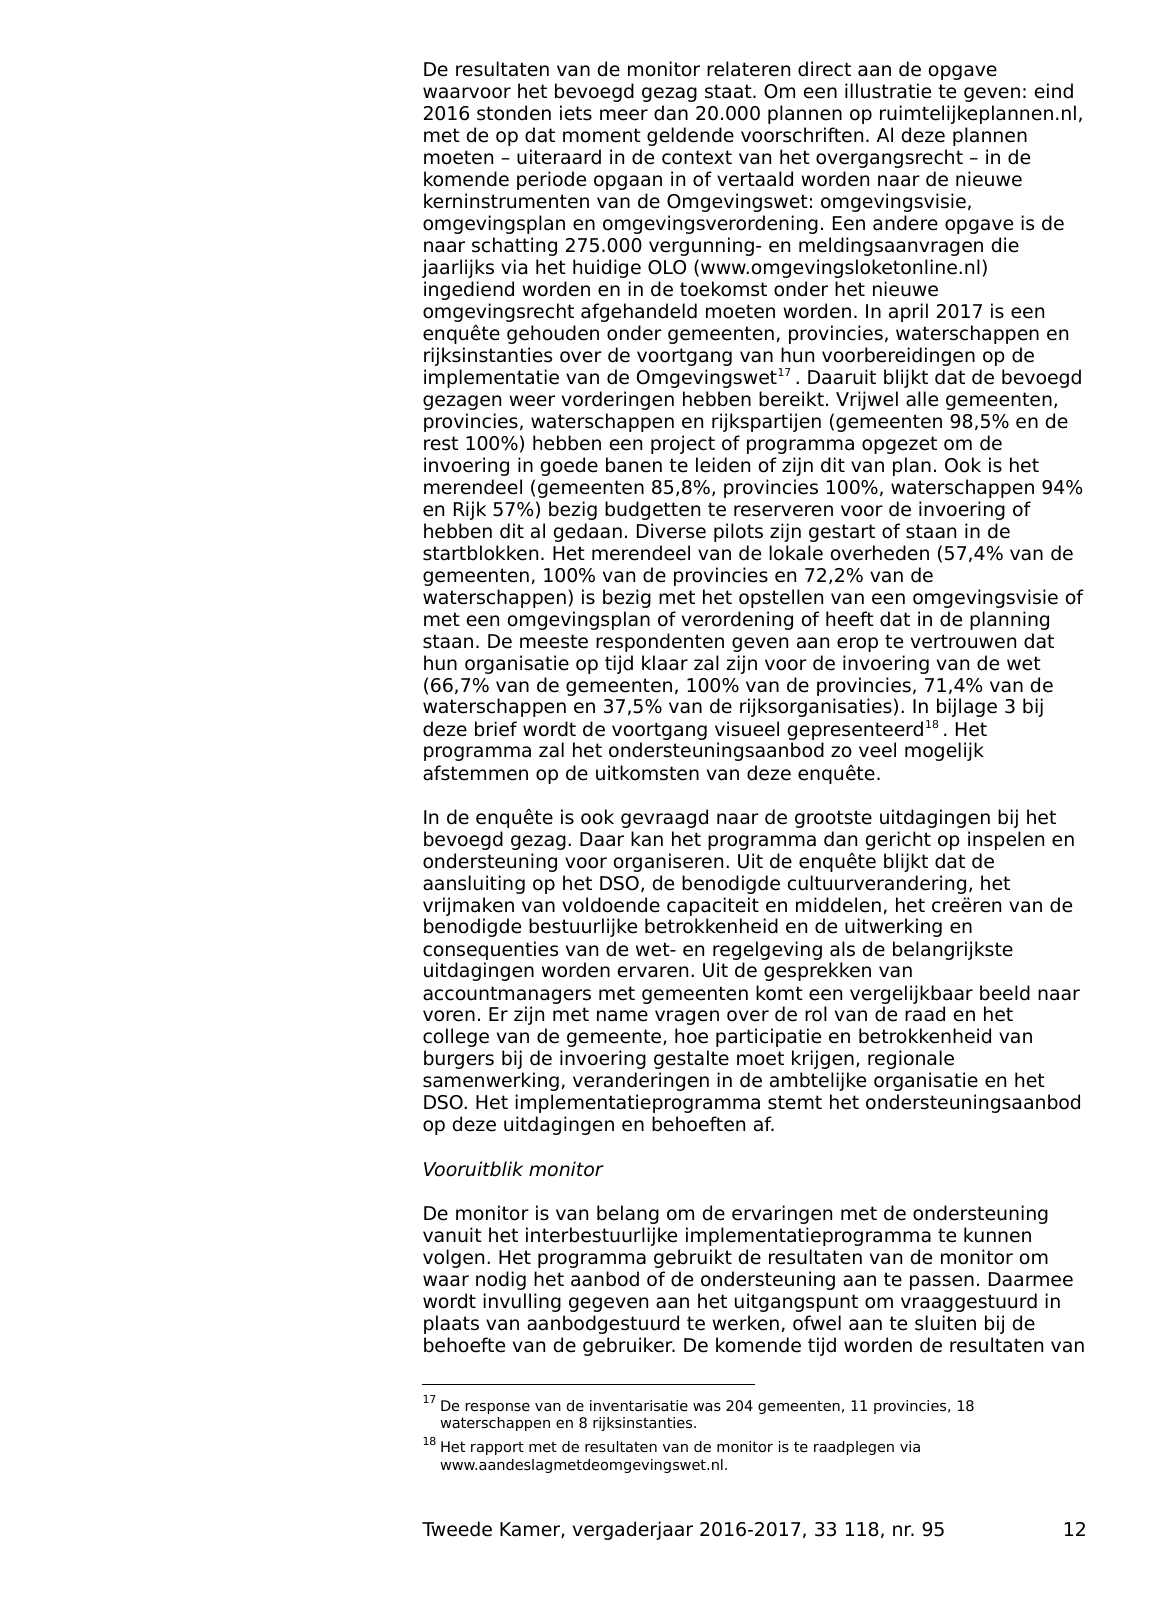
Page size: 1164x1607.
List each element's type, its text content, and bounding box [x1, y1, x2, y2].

subtitle Vooruitblik monitor [422, 1158, 1087, 1180]
text Het rapport met de resultaten van de monitor is te raadplegen via www.aandeslagmetdeomgevingswet.nl. [422, 1435, 1087, 1474]
text De resultaten van de monitor relateren direct aan de opgave waarvoor het bevoegd gezag staat. Om een illustratie te geven: eind 2016 stonden iets meer dan 20.000 plannen op ruimtelijkeplannen.nl, met de op dat moment geldende voorschriften. Al deze plannen moeten – uiteraard in de context van het overgangsrecht – in de komende periode opgaan in of vertaald worden naar de nieuwe kerninstrumenten van de Omgevingswet: omgevingsvisie, omgevingsplan en omgevingsverordening. Een andere opgave is de naar schatting 275.000 vergunning- en meldingsaanvragen die jaarlijks via het huidige OLO (www.omgevingsloketonline.nl) ingediend worden en in de toekomst onder het nieuwe omgevingsrecht afgehandeld moeten worden. In april 2017 is een enquête gehouden onder gemeenten, provincies, waterschappen en rijksinstanties over de voortgang van hun voorbereidingen op de implementatie van de Omgevingswet. Daaruit blijkt dat de bevoegd gezagen weer vorderingen hebben bereikt. Vrijwel alle gemeenten, provincies, waterschappen en rijkspartijen (gemeenten 98,5% en de rest 100%) hebben een project of programma opgezet om de invoering in goede banen te leiden of zijn dit van plan. Ook is het merendeel (gemeenten 85,8%, provincies 100%, waterschappen 94% en Rijk 57%) bezig budgetten te reserveren voor de invoering of hebben dit al gedaan. Diverse pilots zijn gestart of staan in de startblokken. Het merendeel van de lokale overheden (57,4% van de gemeenten, 100% van de provincies en 72,2% van de waterschappen) is bezig met het opstellen van een omgevingsvisie of met een omgevingsplan of verordening of heeft dat in de planning staan. De meeste respondenten geven aan erop te vertrouwen dat hun organisatie op tijd klaar zal zijn voor de invoering van de wet (66,7% van de gemeenten, 100% van de provincies, 71,4% van de waterschappen en 37,5% van de rijksorganisaties). In bijlage 3 bij deze brief wordt de voortgang visueel gepresenteerd. Het programma zal het ondersteuningsaanbod zo veel mogelijk afstemmen op de uitkomsten van deze enquête. [422, 59, 1087, 784]
text De response van de inventarisatie was 204 gemeenten, 11 provincies, 18 waterschappen en 8 rijksinstanties. [422, 1393, 1087, 1432]
text De monitor is van belang om de ervaringen met de ondersteuning vanuit het interbestuurlijke implementatieprogramma te kunnen volgen. Het programma gebruikt de resultaten van de monitor om waar nodig het aanbod of de ondersteuning aan te passen. Daarmee wordt invulling gegeven aan het uitgangspunt om vraaggestuurd in plaats van aanbodgestuurd te werken, ofwel aan te sluiten bij de behoefte van de gebruiker. De komende tijd worden de resultaten van [422, 1203, 1087, 1356]
text In de enquête is ook gevraagd naar de grootste uitdagingen bij het bevoegd gezag. Daar kan het programma dan gericht op inspelen en ondersteuning voor organiseren. Uit de enquête blijkt dat de aansluiting op het DSO, de benodigde cultuurverandering, het vrijmaken van voldoende capaciteit en middelen, het creëren van de benodigde bestuurlijke betrokkenheid en de uitwerking en consequenties van de wet- en regelgeving als de belangrijkste uitdagingen worden ervaren. Uit de gesprekken van accountmanagers met gemeenten komt een vergelijkbaar beeld naar voren. Er zijn met name vragen over de rol van de raad en het college van de gemeente, hoe participatie en betrokkenheid van burgers bij de invoering gestalte moet krijgen, regionale samenwerking, veranderingen in de ambtelijke organisatie en het DSO. Het implementatieprogramma stemt het ondersteuningsaanbod op deze uitdagingen en behoeften af. [422, 807, 1087, 1136]
